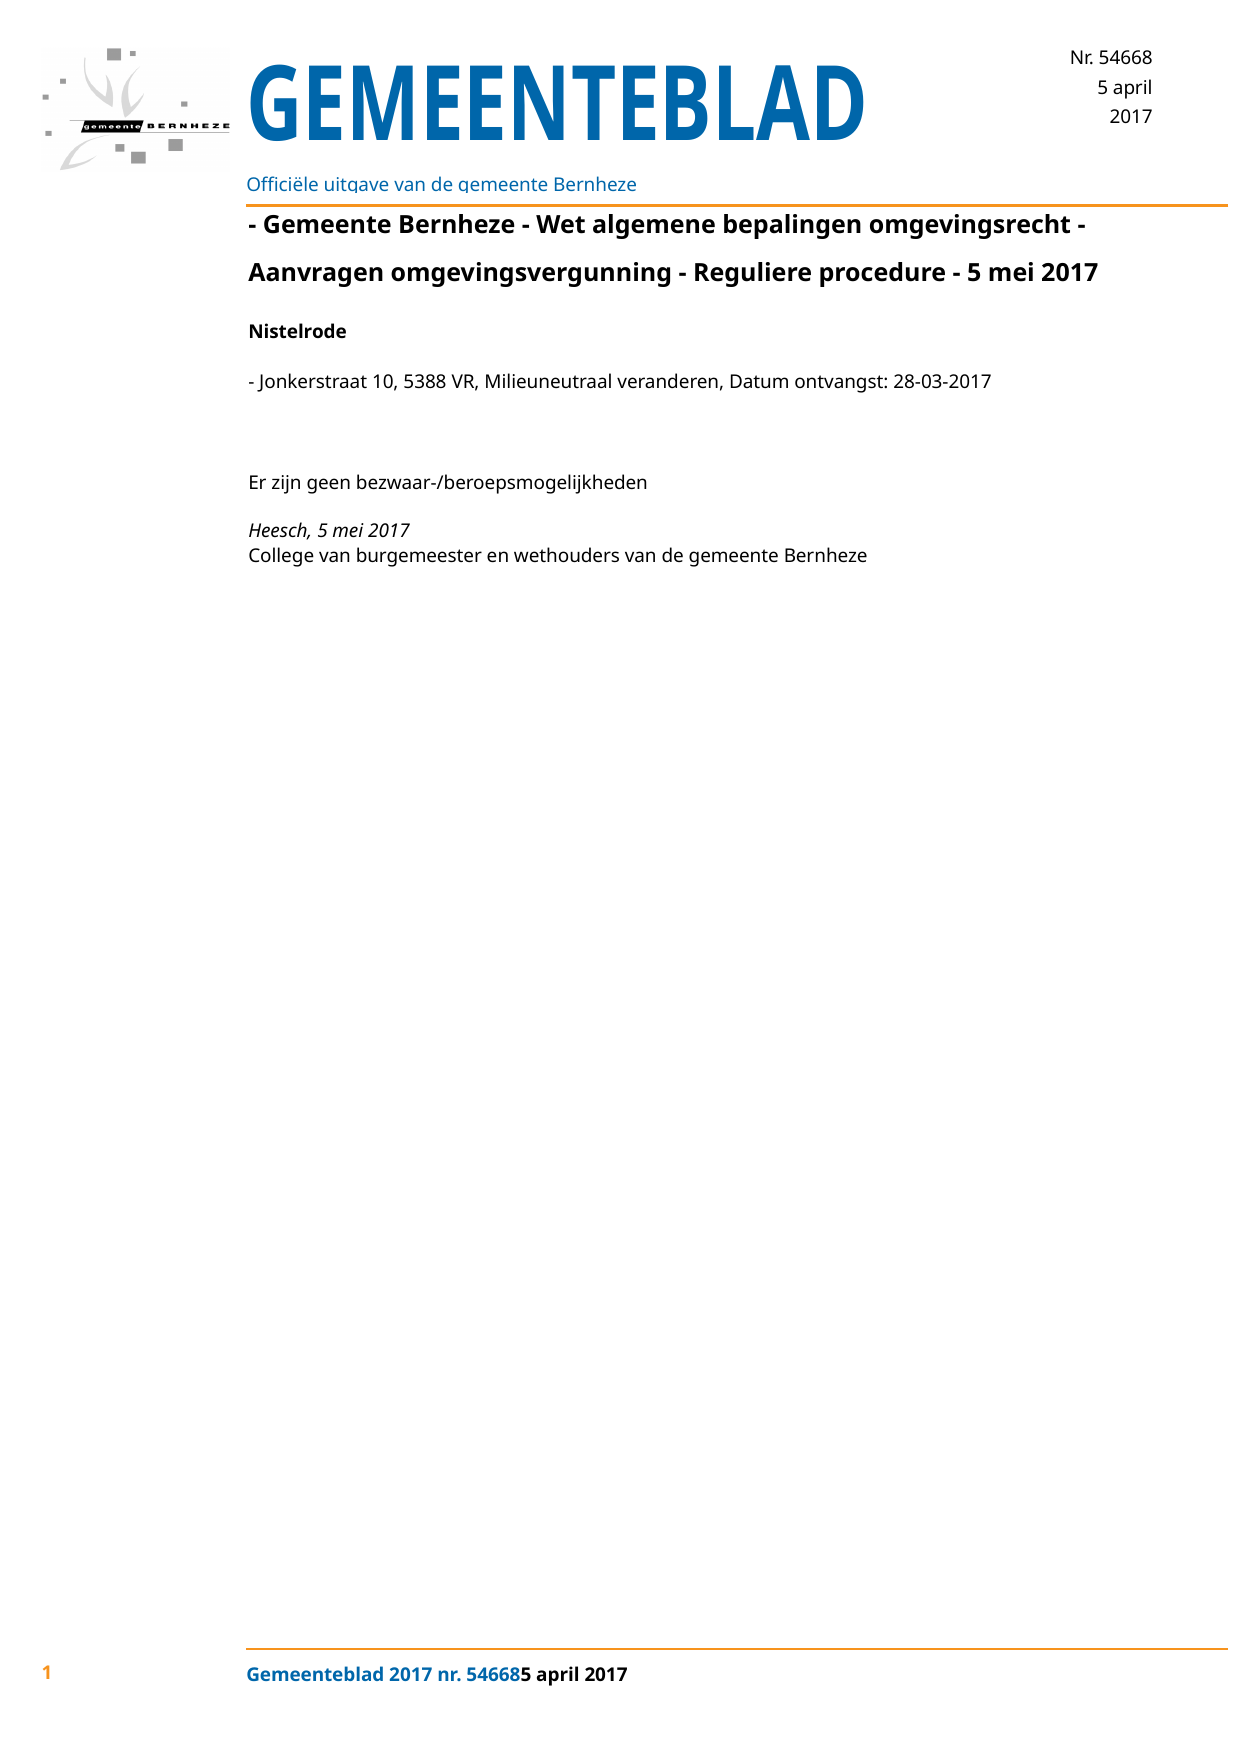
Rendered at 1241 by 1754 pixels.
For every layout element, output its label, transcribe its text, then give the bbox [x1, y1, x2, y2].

text Er zijn geen bezwaar-/beroepsmogelijkheden [248, 469, 1152, 495]
text - Jonkerstraat 10, 5388 VR, Milieuneutraal veranderen, Datum ontvangst: 28-03-2017 [248, 368, 1152, 394]
text - Gemeente Bernheze - Wet algemene bepalingen omgevingsrecht - Aanvragen omgevingsvergunning - Reguliere procedure - 5 mei 2017 [248, 207, 1152, 288]
text Nistelrode [248, 318, 1152, 344]
text Heesch, 5 mei 2017 [248, 517, 1152, 543]
picture [41, 47, 231, 172]
text College van burgemeester en wethouders van de gemeente Bernheze [248, 543, 1152, 568]
